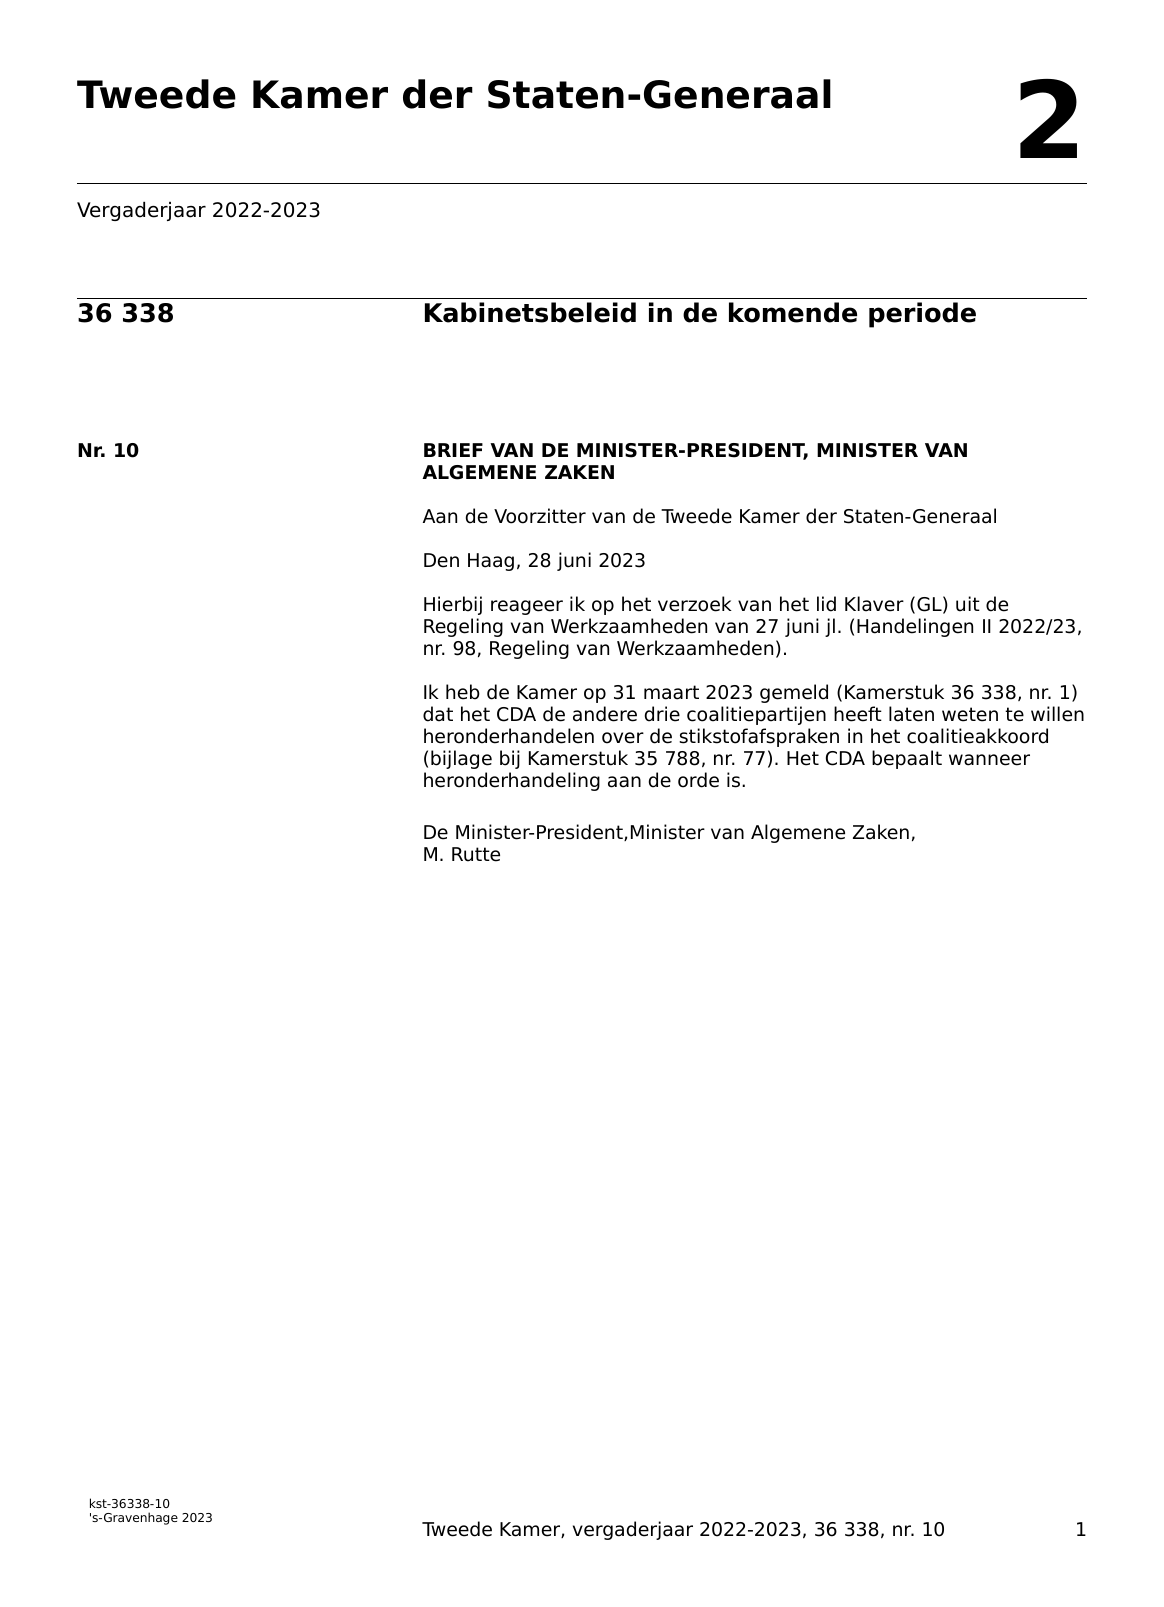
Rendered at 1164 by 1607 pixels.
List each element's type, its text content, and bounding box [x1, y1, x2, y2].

table_header Tweede Kamer der Staten-Generaal [77, 59, 886, 183]
subtitle 36 338 Kabinetsbeleid in de komende periode [77, 299, 1087, 329]
text Den Haag, 28 juni 2023 [422, 550, 1087, 572]
text Hierbij reageer ik op het verzoek van het lid Klaver (GL) uit de Regeling van Werkzaamheden van 27 juni jl. (Handelingen II 2022/23, nr. 98, Regeling van Werkzaamheden). [422, 594, 1087, 660]
subtitle Nr. 10 BRIEF VAN DE MINISTER-PRESIDENT, MINISTER VAN ALGEMENE ZAKEN [77, 440, 1087, 484]
table_header 2 [886, 59, 1087, 183]
text De Minister-President,Minister van Algemene Zaken, M. Rutte [422, 822, 1087, 866]
text kst-36338-10 [88, 1497, 323, 1511]
text 's-Gravenhage 2023 [88, 1511, 323, 1525]
table_cell Vergaderjaar 2022-2023 [77, 184, 1087, 298]
text Aan de Voorzitter van de Tweede Kamer der Staten-Generaal [422, 506, 1087, 528]
text Ik heb de Kamer op 31 maart 2023 gemeld (Kamerstuk 36 338, nr. 1) dat het CDA de andere drie coalitiepartijen heeft laten weten te willen heronderhandelen over de stikstofafspraken in het coalitieakkoord (bijlage bij Kamerstuk 35 788, nr. 77). Het CDA bepaalt wanneer heronderhandeling aan de orde is. [422, 682, 1087, 792]
